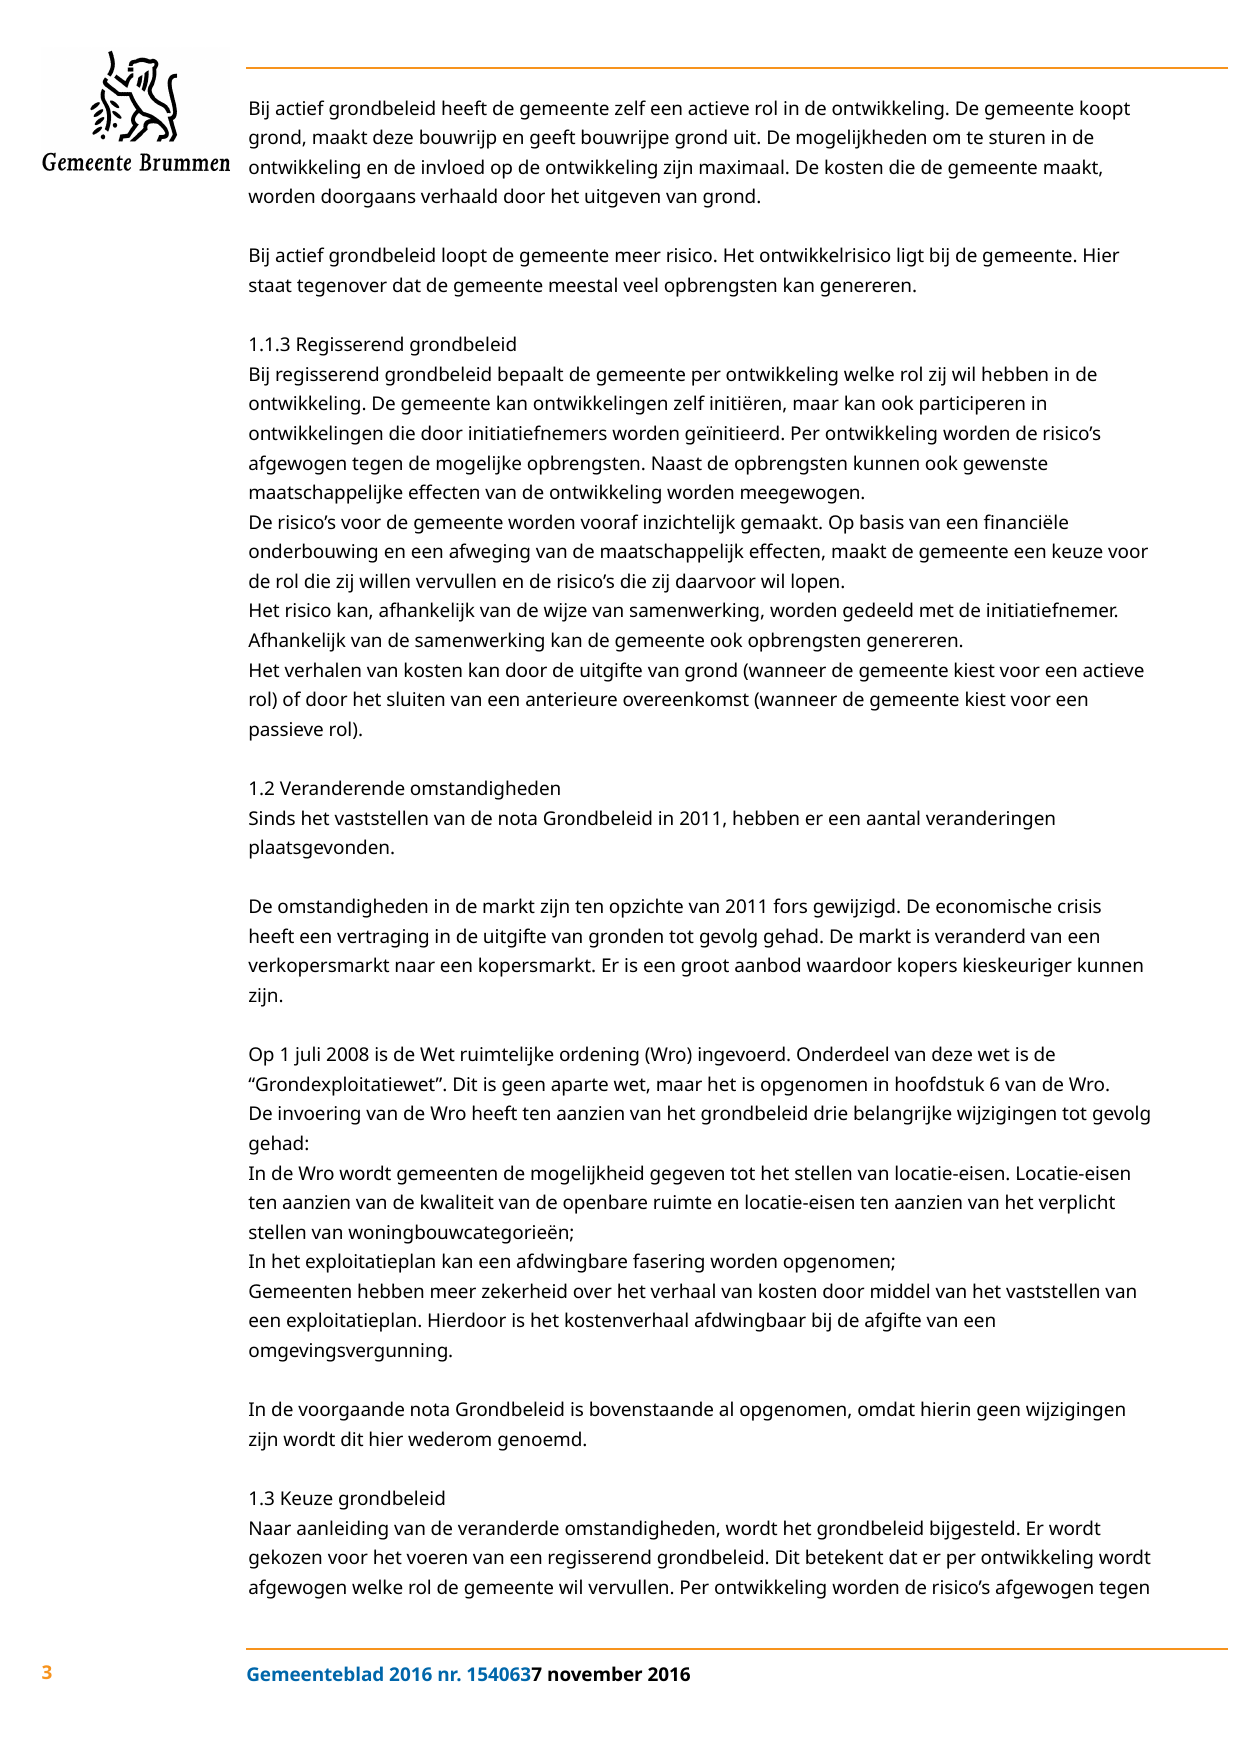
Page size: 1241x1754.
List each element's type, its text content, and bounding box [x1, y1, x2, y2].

text Op 1 juli 2008 is de Wet ruimtelijke ordening (Wro) ingevoerd. Onderdeel van deze wet is de “Grondexploitatiewet”. Dit is geen aparte wet, maar het is opgenomen in hoofdstuk 6 van de Wro. [248, 1041, 1152, 1097]
text 1.3 Keuze grondbeleid [248, 1485, 1152, 1511]
text Gemeenten hebben meer zekerheid over het verhaal van kosten door middel van het vaststellen van een exploitatieplan. Hierdoor is het kostenverhaal afdwingbaar bij de afgifte van een omgevingsvergunning. [248, 1278, 1152, 1363]
text Het risico kan, afhankelijk van de wijze van samenwerking, worden gedeeld met de initiatiefnemer. Afhankelijk van de samenwerking kan de gemeente ook opbrengsten genereren. [248, 598, 1152, 653]
text Bij actief grondbeleid heeft de gemeente zelf een actieve rol in de ontwikkeling. De gemeente koopt grond, maakt deze bouwrijp en geeft bouwrijpe grond uit. De mogelijkheden om te sturen in de ontwikkeling en de invloed op de ontwikkeling zijn maximaal. De kosten die de gemeente maakt, worden doorgaans verhaald door het uitgeven van grond. [248, 95, 1152, 209]
text Het verhalen van kosten kan door de uitgifte van grond (wanneer de gemeente kiest voor een actieve rol) of door het sluiten van een anterieure overeenkomst (wanneer de gemeente kiest voor een passieve rol). [248, 657, 1152, 742]
text In de Wro wordt gemeenten de mogelijkheid gegeven tot het stellen van locatie-eisen. Locatie-eisen ten aanzien van de kwaliteit van de openbare ruimte en locatie-eisen ten aanzien van het verplicht stellen van woningbouwcategorieën; [248, 1160, 1152, 1245]
text De omstandigheden in de markt zijn ten opzichte van 2011 fors gewijzigd. De economische crisis heeft een vertraging in de uitgifte van gronden tot gevolg gehad. De markt is veranderd van een verkopersmarkt naar een kopersmarkt. Er is een groot aanbod waardoor kopers kieskeuriger kunnen zijn. [248, 893, 1152, 1008]
text Bij regisserend grondbeleid bepaalt de gemeente per ontwikkeling welke rol zij wil hebben in de ontwikkeling. De gemeente kan ontwikkelingen zelf initiëren, maar kan ook participeren in ontwikkelingen die door initiatiefnemers worden geïnitieerd. Per ontwikkeling worden de risico’s afgewogen tegen de mogelijke opbrengsten. Naast de opbrengsten kunnen ook gewenste maatschappelijke effecten van de ontwikkeling worden meegewogen. [248, 361, 1152, 505]
picture [41, 47, 231, 172]
text In de voorgaande nota Grondbeleid is bovenstaande al opgenomen, omdat hierin geen wijzigingen zijn wordt dit hier wederom genoemd. [248, 1396, 1152, 1452]
text 1.2 Veranderende omstandigheden [248, 775, 1152, 801]
text Sinds het vaststellen van de nota Grondbeleid in 2011, hebben er een aantal veranderingen plaatsgevonden. [248, 805, 1152, 860]
text De invoering van de Wro heeft ten aanzien van het grondbeleid drie belangrijke wijzigingen tot gevolg gehad: [248, 1101, 1152, 1156]
text Bij actief grondbeleid loopt de gemeente meer risico. Het ontwikkelrisico ligt bij de gemeente. Hier staat tegenover dat de gemeente meestal veel opbrengsten kan genereren. [248, 243, 1152, 298]
text In het exploitatieplan kan een afdwingbare fasering worden opgenomen; [248, 1248, 1152, 1274]
text 1.1.3 Regisserend grondbeleid [248, 331, 1152, 357]
text Naar aanleiding van de veranderde omstandigheden, wordt het grondbeleid bijgesteld. Er wordt gekozen voor het voeren van een regisserend grondbeleid. Dit betekent dat er per ontwikkeling wordt afgewogen welke rol de gemeente wil vervullen. Per ontwikkeling worden de risico’s afgewogen tegen [248, 1515, 1152, 1600]
text De risico’s voor de gemeente worden vooraf inzichtelijk gemaakt. Op basis van een financiële onderbouwing en een afweging van de maatschappelijk effecten, maakt de gemeente een keuze voor de rol die zij willen vervullen en de risico’s die zij daarvoor wil lopen. [248, 509, 1152, 594]
